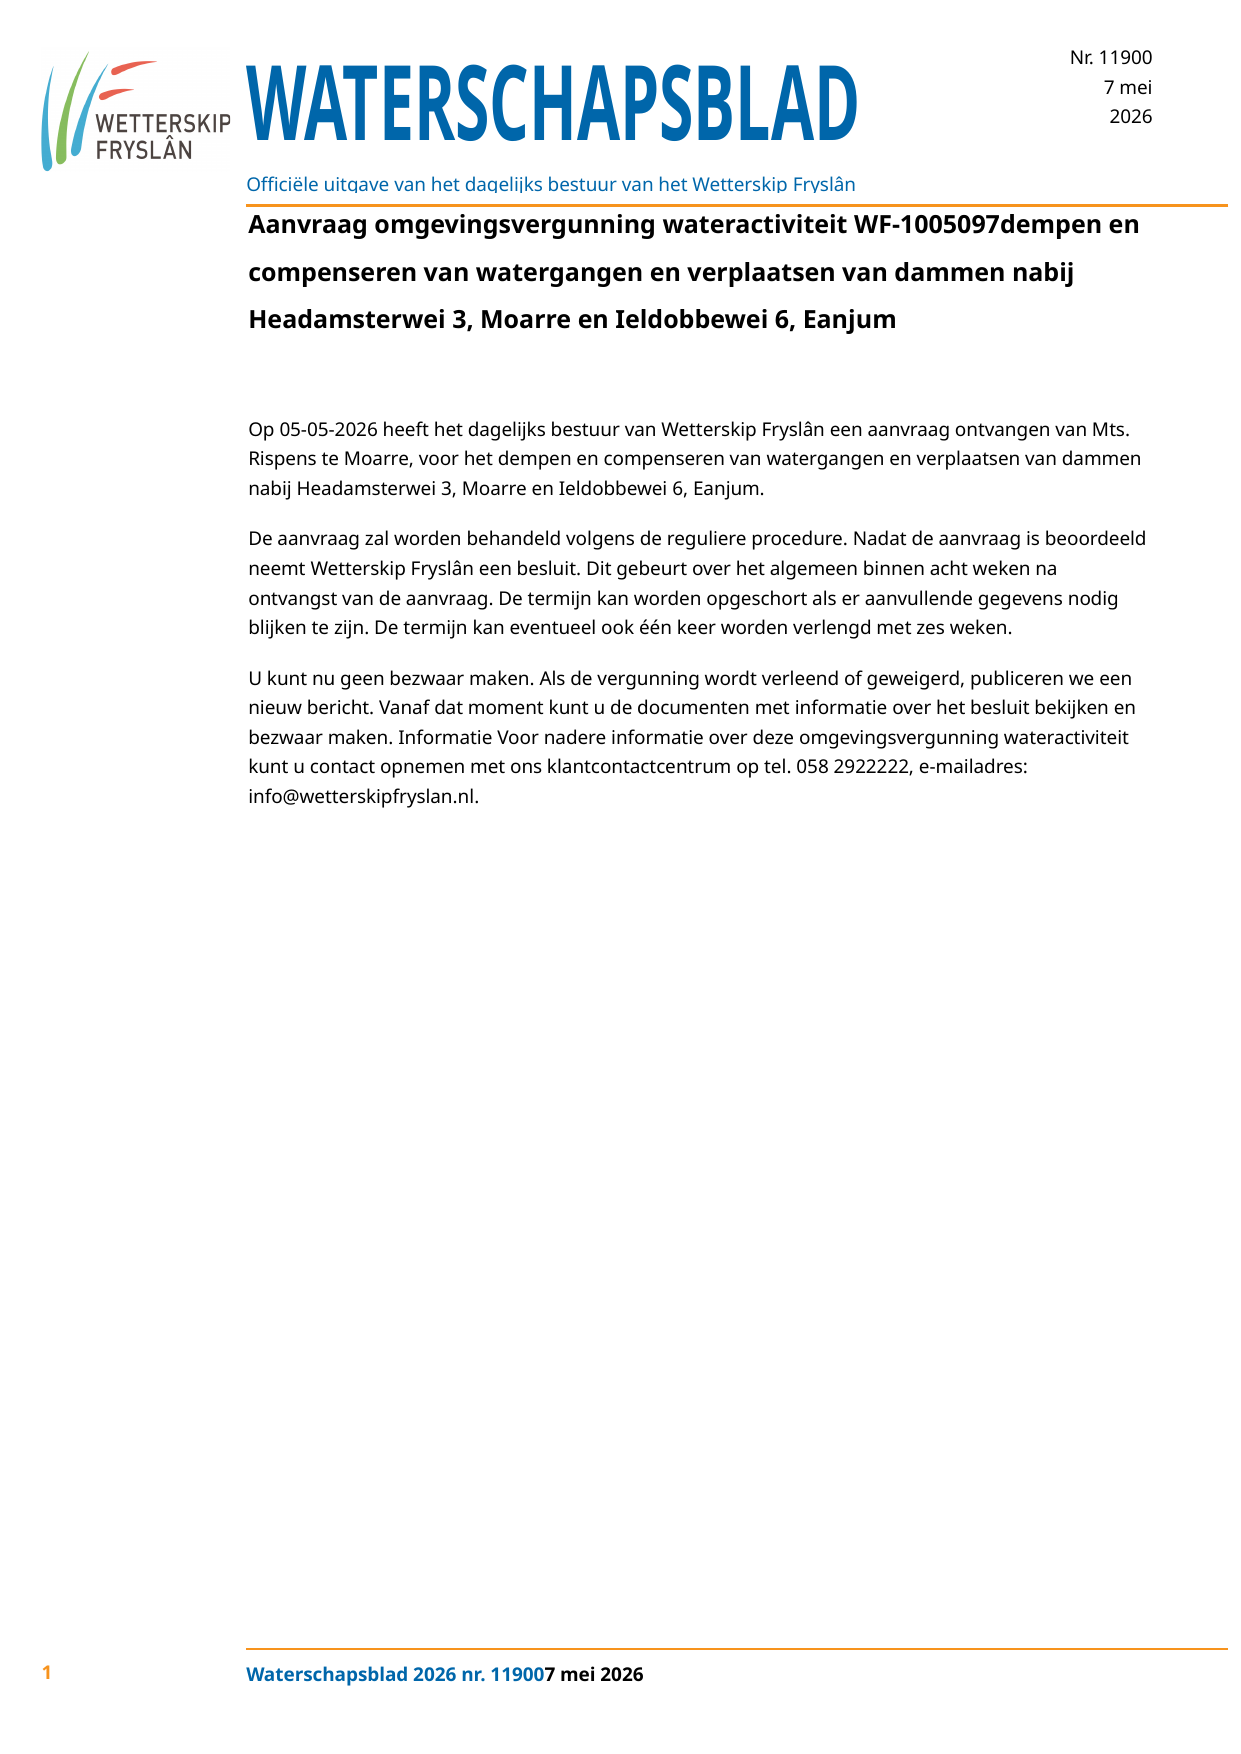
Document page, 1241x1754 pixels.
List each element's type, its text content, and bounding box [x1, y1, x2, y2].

text Aanvraag omgevingsvergunning wateractiviteit WF-1005097dempen en compenseren van watergangen en verplaatsen van dammen nabij Headamsterwei 3, Moarre en Ieldobbewei 6, Eanjum [248, 207, 1152, 336]
text De aanvraag zal worden behandeld volgens de reguliere procedure. Nadat de aanvraag is beoordeeld neemt Wetterskip Fryslân een besluit. Dit gebeurt over het algemeen binnen acht weken na ontvangst van de aanvraag. De termijn kan worden opgeschort als er aanvullende gegevens nodig blijken te zijn. De termijn kan eventueel ook één keer worden verlengd met zes weken. [248, 526, 1152, 640]
text Op 05-05-2026 heeft het dagelijks bestuur van Wetterskip Fryslân een aanvraag ontvangen van Mts. Rispens te Moarre, voor het dempen en compenseren van watergangen en verplaatsen van dammen nabij Headamsterwei 3, Moarre en Ieldobbewei 6, Eanjum. [248, 416, 1152, 501]
text U kunt nu geen bezwaar maken. Als de vergunning wordt verleend of geweigerd, publiceren we een nieuw bericht. Vanaf dat moment kunt u de documenten met informatie over het besluit bekijken en bezwaar maken. Informatie Voor nadere informatie over deze omgevingsvergunning wateractiviteit kunt u contact opnemen met ons klantcontactcentrum op tel. 058 2922222, e-mailadres: info@wetterskipfryslan.nl. [248, 665, 1152, 809]
picture [41, 47, 231, 172]
